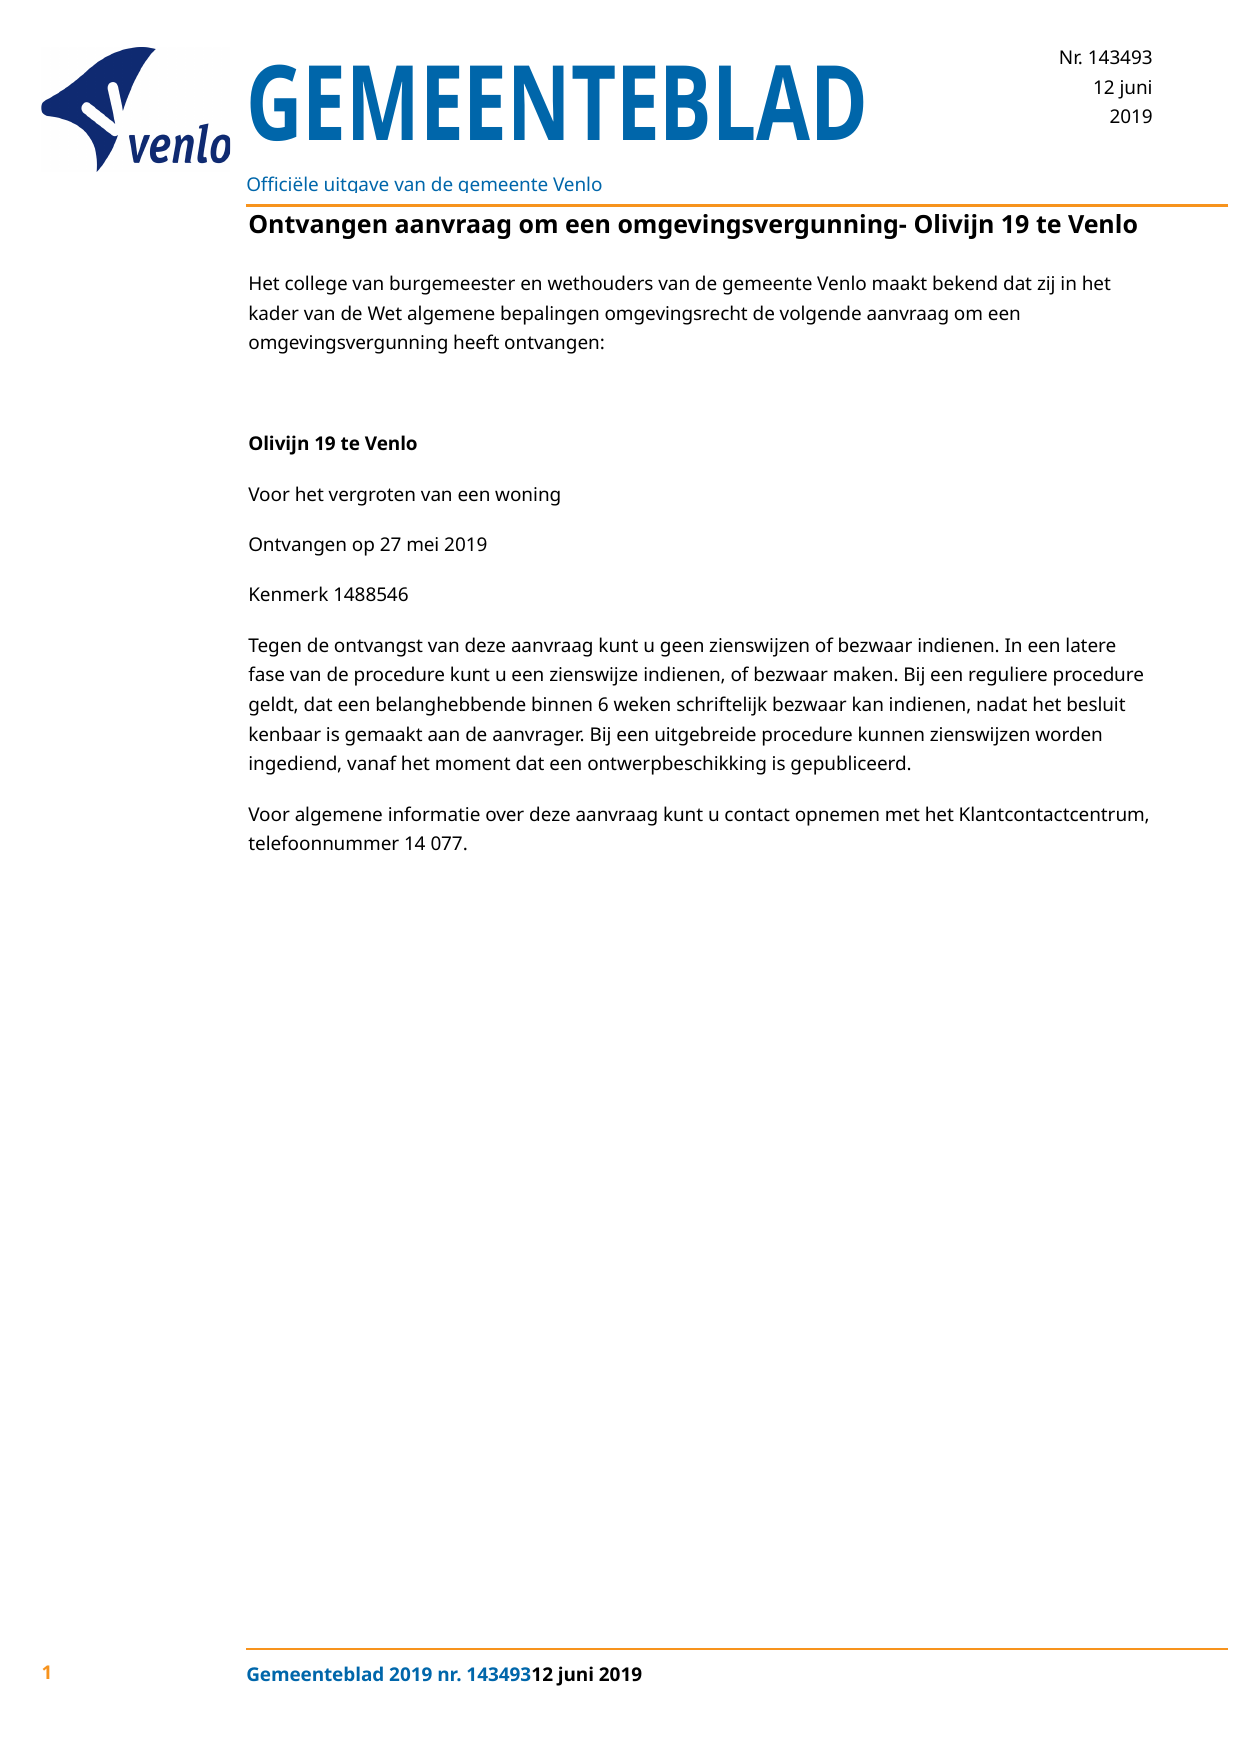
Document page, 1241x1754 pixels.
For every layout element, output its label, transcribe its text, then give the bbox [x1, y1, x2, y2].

picture [41, 47, 231, 172]
text Tegen de ontvangst van deze aanvraag kunt u geen zienswijzen of bezwaar indienen. In een latere fase van de procedure kunt u een zienswijze indienen, of bezwaar maken. Bij een reguliere procedure geldt, dat een belanghebbende binnen 6 weken schriftelijk bezwaar kan indienen, nadat het besluit kenbaar is gemaakt aan de aanvrager. Bij een uitgebreide procedure kunnen zienswijzen worden ingediend, vanaf het moment dat een ontwerpbeschikking is gepubliceerd. [248, 632, 1152, 776]
text Het college van burgemeester en wethouders van de gemeente Venlo maakt bekend dat zij in het kader van de Wet algemene bepalingen omgevingsrecht de volgende aanvraag om een omgevingsvergunning heeft ontvangen: [248, 270, 1152, 355]
text Voor het vergroten van een woning [248, 481, 1152, 506]
text Voor algemene informatie over deze aanvraag kunt u contact opnemen met het Klantcontactcentrum, telefoonnummer 14 077. [248, 801, 1152, 856]
text Ontvangen aanvraag om een omgevingsvergunning- Olivijn 19 te Venlo [248, 207, 1152, 241]
text Kenmerk 1488546 [248, 582, 1152, 607]
text Olivijn 19 te Venlo [248, 430, 1152, 456]
text Ontvangen op 27 mei 2019 [248, 531, 1152, 557]
